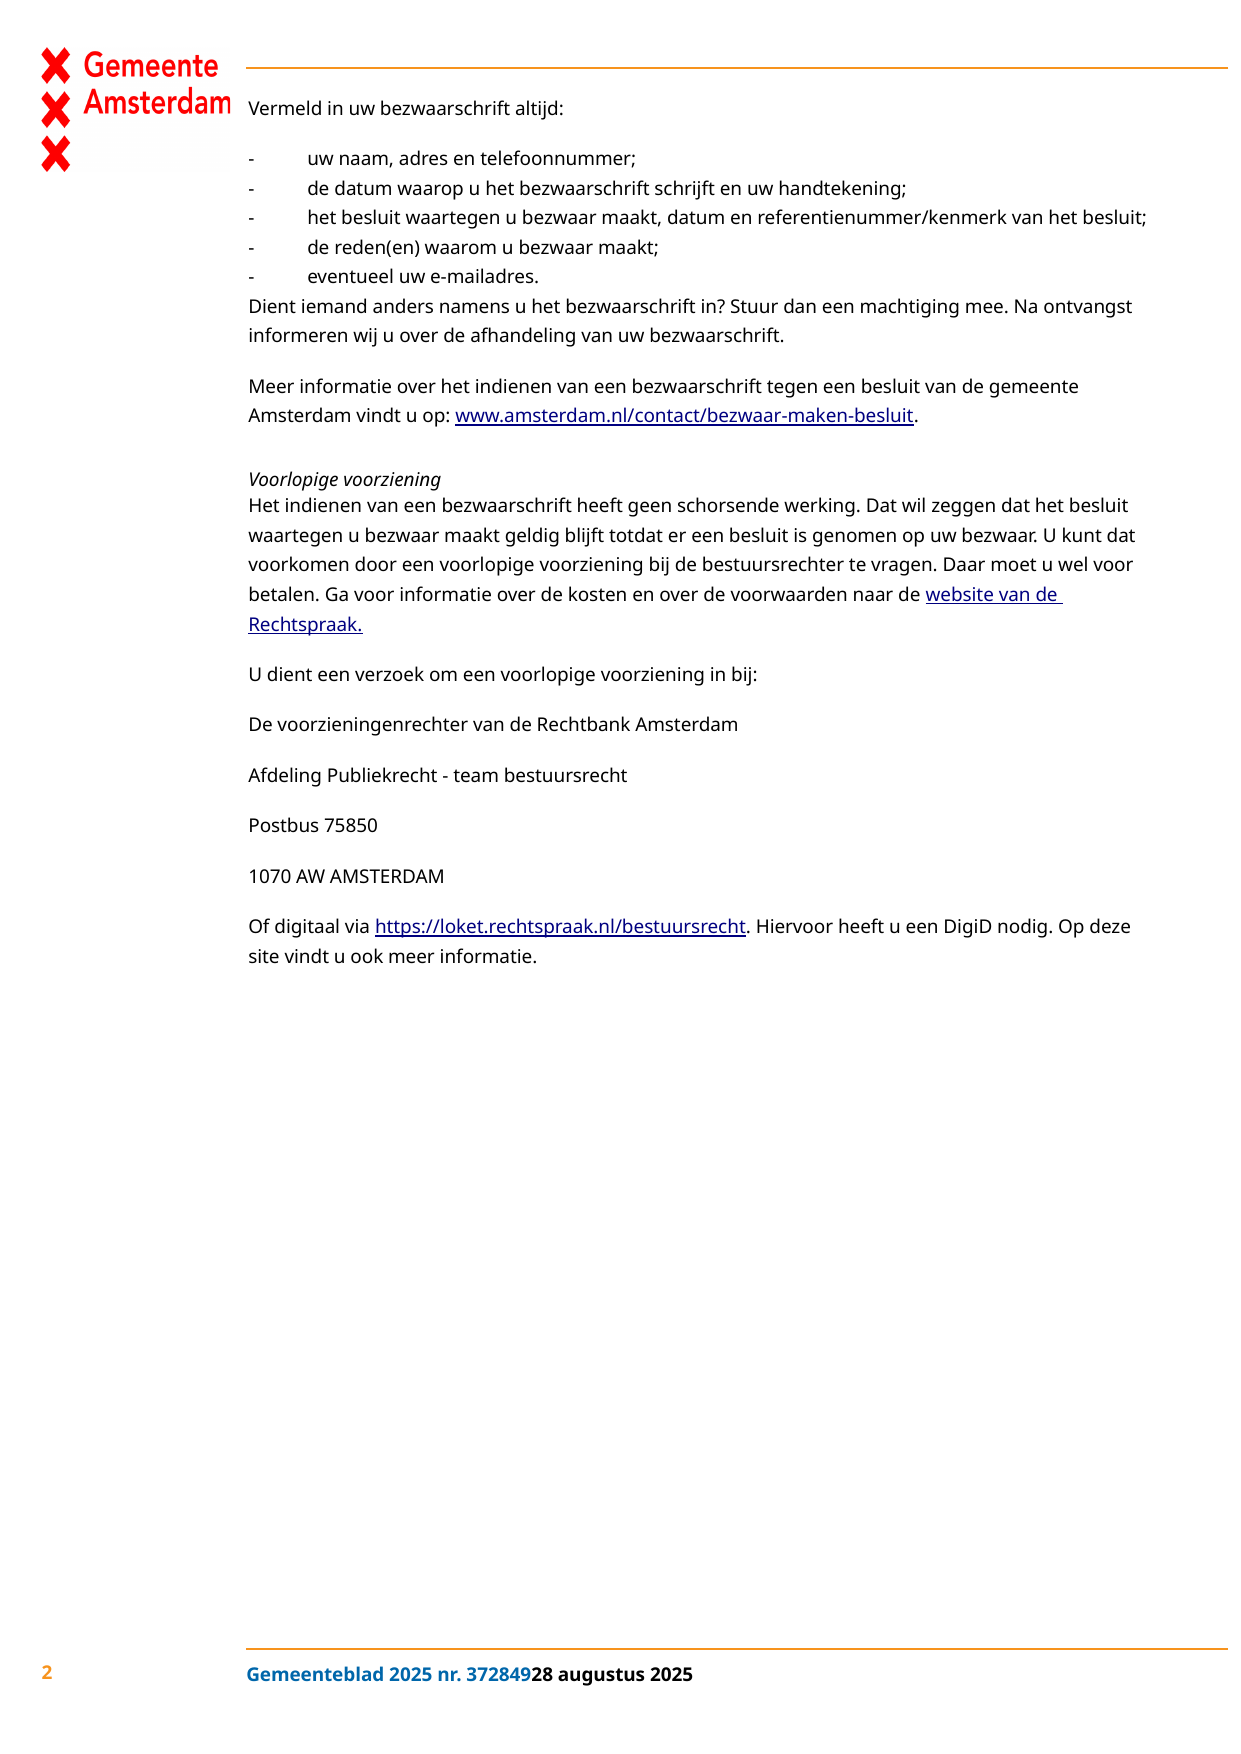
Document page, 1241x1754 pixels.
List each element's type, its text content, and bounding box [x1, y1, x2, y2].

text Dient iemand anders namens u het bezwaarschrift in? Stuur dan een machtiging mee. Na ontvangst informeren wij u over de afhandeling van uw bezwaarschrift. [248, 293, 1152, 348]
text Meer informatie over het indienen van een bezwaarschrift tegen een besluit van de gemeente Amsterdam vindt u op: www.amsterdam.nl/contact/bezwaar-maken-besluit. [248, 373, 1152, 428]
text Of digitaal via https://loket.rechtspraak.nl/bestuursrecht. Hiervoor heeft u een DigiD nodig. Op deze site vindt u ook meer informatie. [248, 913, 1152, 968]
list eventueel uw e-mailadres. [248, 263, 1152, 289]
text U dient een verzoek om een voorlopige voorziening in bij: [248, 661, 1152, 687]
text 1070 AW AMSTERDAM [248, 863, 1152, 888]
text Vermeld in uw bezwaarschrift altijd: [248, 95, 1152, 121]
list de datum waarop u het bezwaarschrift schrijft en uw handtekening; [248, 175, 1152, 201]
text Het indienen van een bezwaarschrift heeft geen schorsende werking. Dat wil zeggen dat het besluit waartegen u bezwaar maakt geldig blijft totdat er een besluit is genomen op uw bezwaar. U kunt dat voorkomen door een voorlopige voorziening bij de bestuursrechter te vragen. Daar moet u wel voor betalen. Ga voor informatie over de kosten en over de voorwaarden naar de website van de Rechtspraak. [248, 492, 1152, 636]
text Afdeling Publiekrecht - team bestuursrecht [248, 762, 1152, 788]
list het besluit waartegen u bezwaar maakt, datum en referentienummer/kenmerk van het besluit; [248, 204, 1152, 230]
text De voorzieningenrechter van de Rechtbank Amsterdam [248, 712, 1152, 737]
list uw naam, adres en telefoonnummer; [248, 145, 1152, 171]
list de reden(en) waarom u bezwaar maakt; [248, 234, 1152, 260]
text Voorlopige voorziening [248, 467, 1152, 492]
text Postbus 75850 [248, 812, 1152, 838]
picture [41, 47, 231, 172]
